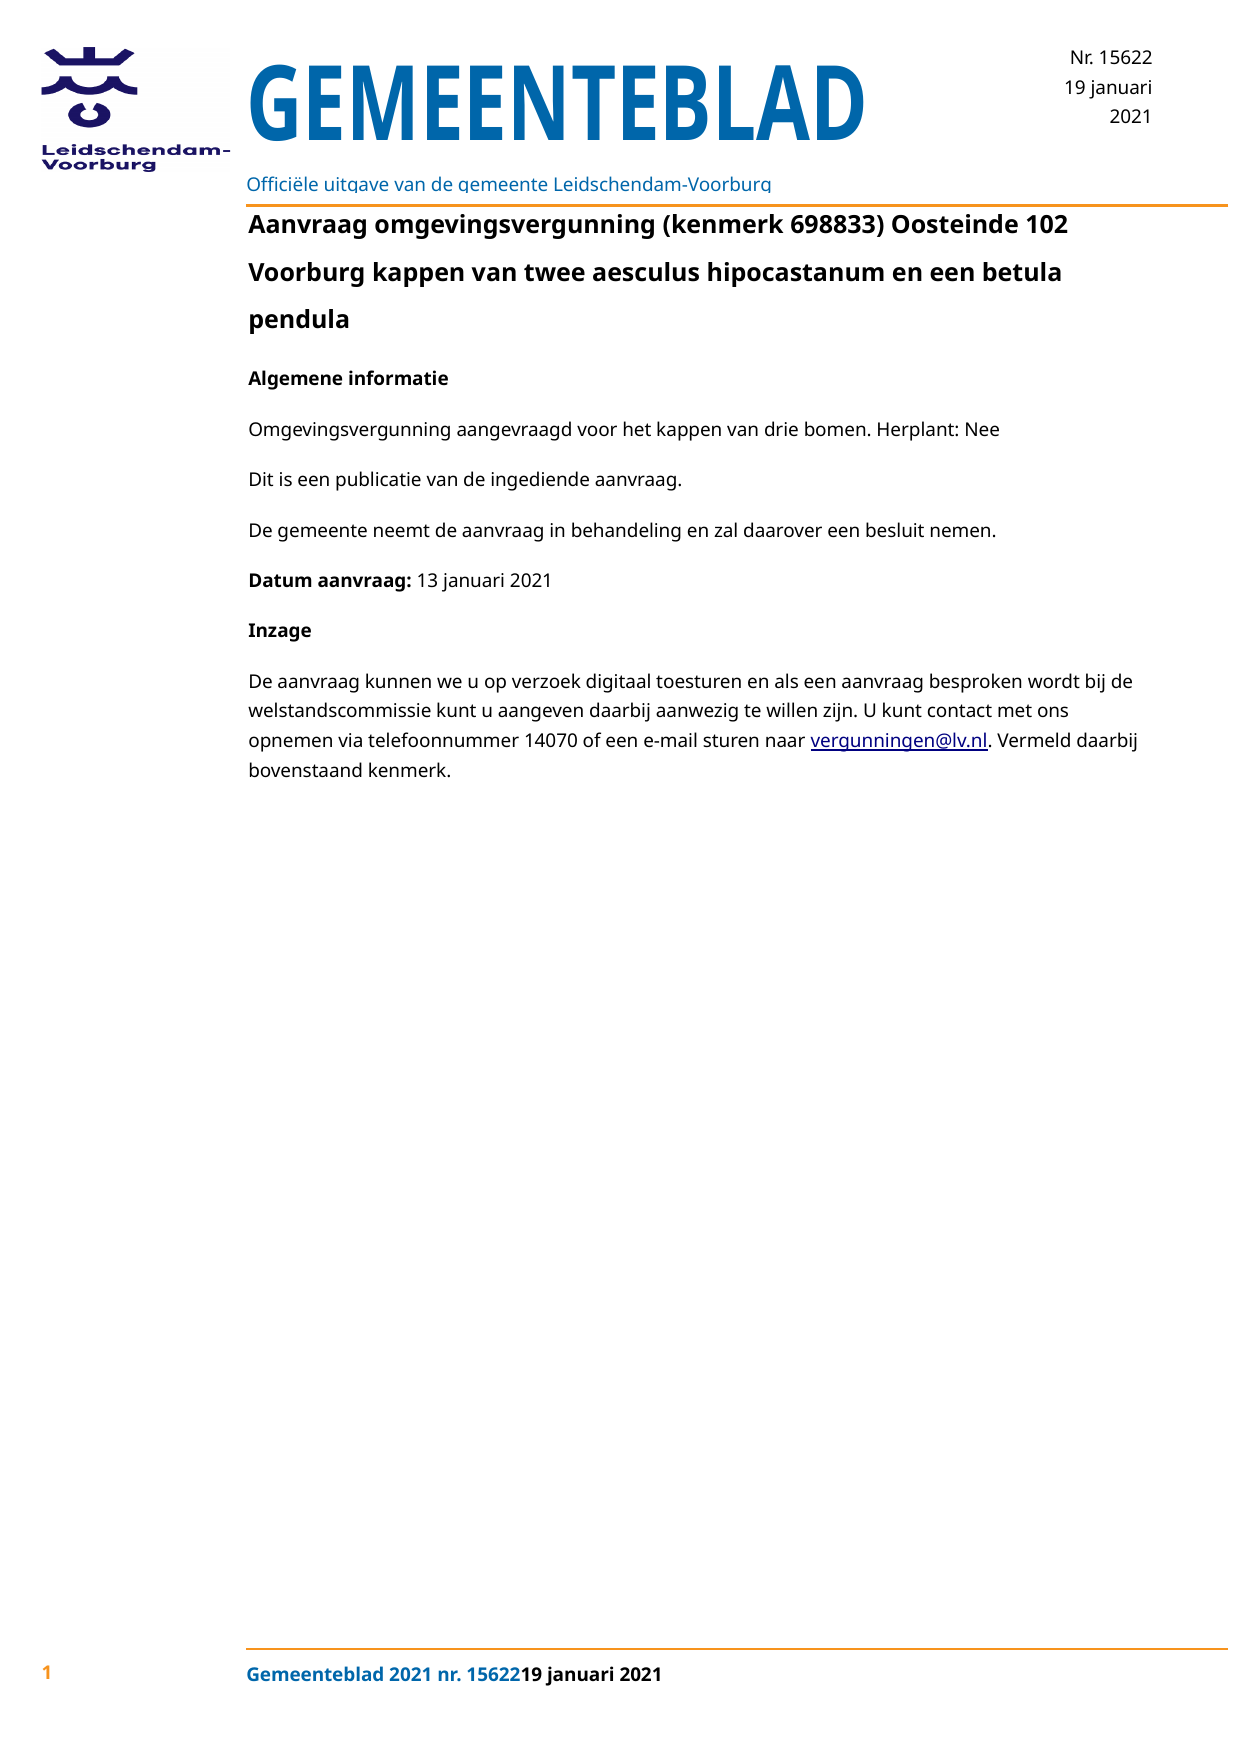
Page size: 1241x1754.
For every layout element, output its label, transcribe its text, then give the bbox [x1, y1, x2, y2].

text Inzage [248, 618, 1152, 643]
text Aanvraag omgevingsvergunning (kenmerk 698833) Oosteinde 102 Voorburg kappen van twee aesculus hipocastanum en een betula pendula [248, 207, 1152, 336]
text De aanvraag kunnen we u op verzoek digitaal toesturen en als een aanvraag besproken wordt bij de welstandscommissie kunt u aangeven daarbij aanwezig te willen zijn. U kunt contact met ons opnemen via telefoonnummer 14070 of een e-mail sturen naar vergunningen@lv.nl. Vermeld daarbij bovenstaand kenmerk. [248, 668, 1152, 782]
text Datum aanvraag: 13 januari 2021 [248, 567, 1152, 593]
text De gemeente neemt de aanvraag in behandeling en zal daarover een besluit nemen. [248, 517, 1152, 542]
text Omgevingsvergunning aangevraagd voor het kappen van drie bomen. Herplant: Nee [248, 416, 1152, 442]
text Dit is een publicatie van de ingediende aanvraag. [248, 466, 1152, 492]
text Algemene informatie [248, 366, 1152, 391]
picture [41, 47, 231, 172]
